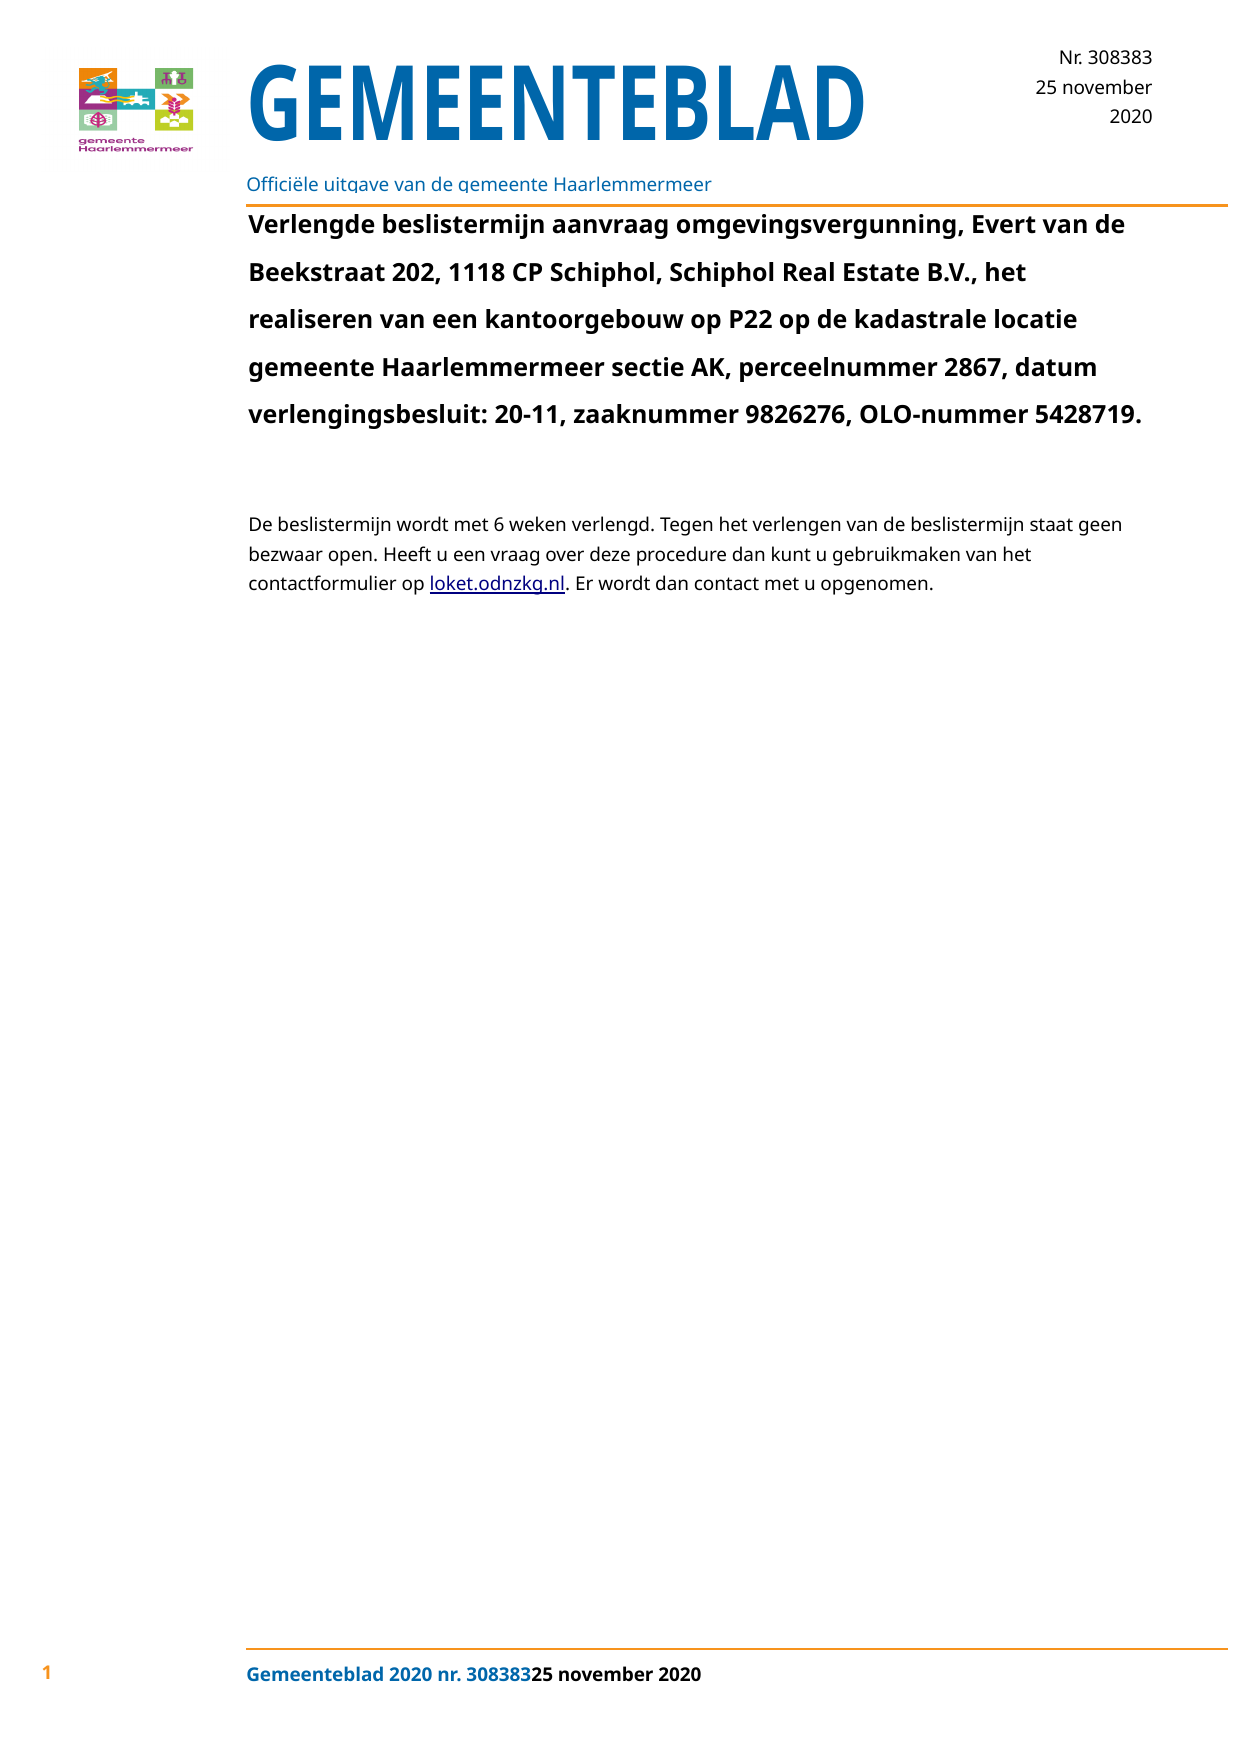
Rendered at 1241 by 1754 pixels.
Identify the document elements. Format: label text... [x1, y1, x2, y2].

text Verlengde beslistermijn aanvraag omgevingsvergunning, Evert van de Beekstraat 202, 1118 CP Schiphol, Schiphol Real Estate B.V., het realiseren van een kantoorgebouw op P22 op de kadastrale locatie gemeente Haarlemmermeer sectie AK, perceelnummer 2867, datum verlengingsbesluit: 20-11, zaaknummer 9826276, OLO-nummer 5428719. [248, 207, 1152, 431]
text De beslistermijn wordt met 6 weken verlengd. Tegen het verlengen van de beslistermijn staat geen bezwaar open. Heeft u een vraag over deze procedure dan kunt u gebruikmaken van het contactformulier op loket.odnzkg.nl. Er wordt dan contact met u opgenomen. [248, 511, 1152, 596]
picture [41, 47, 231, 172]
